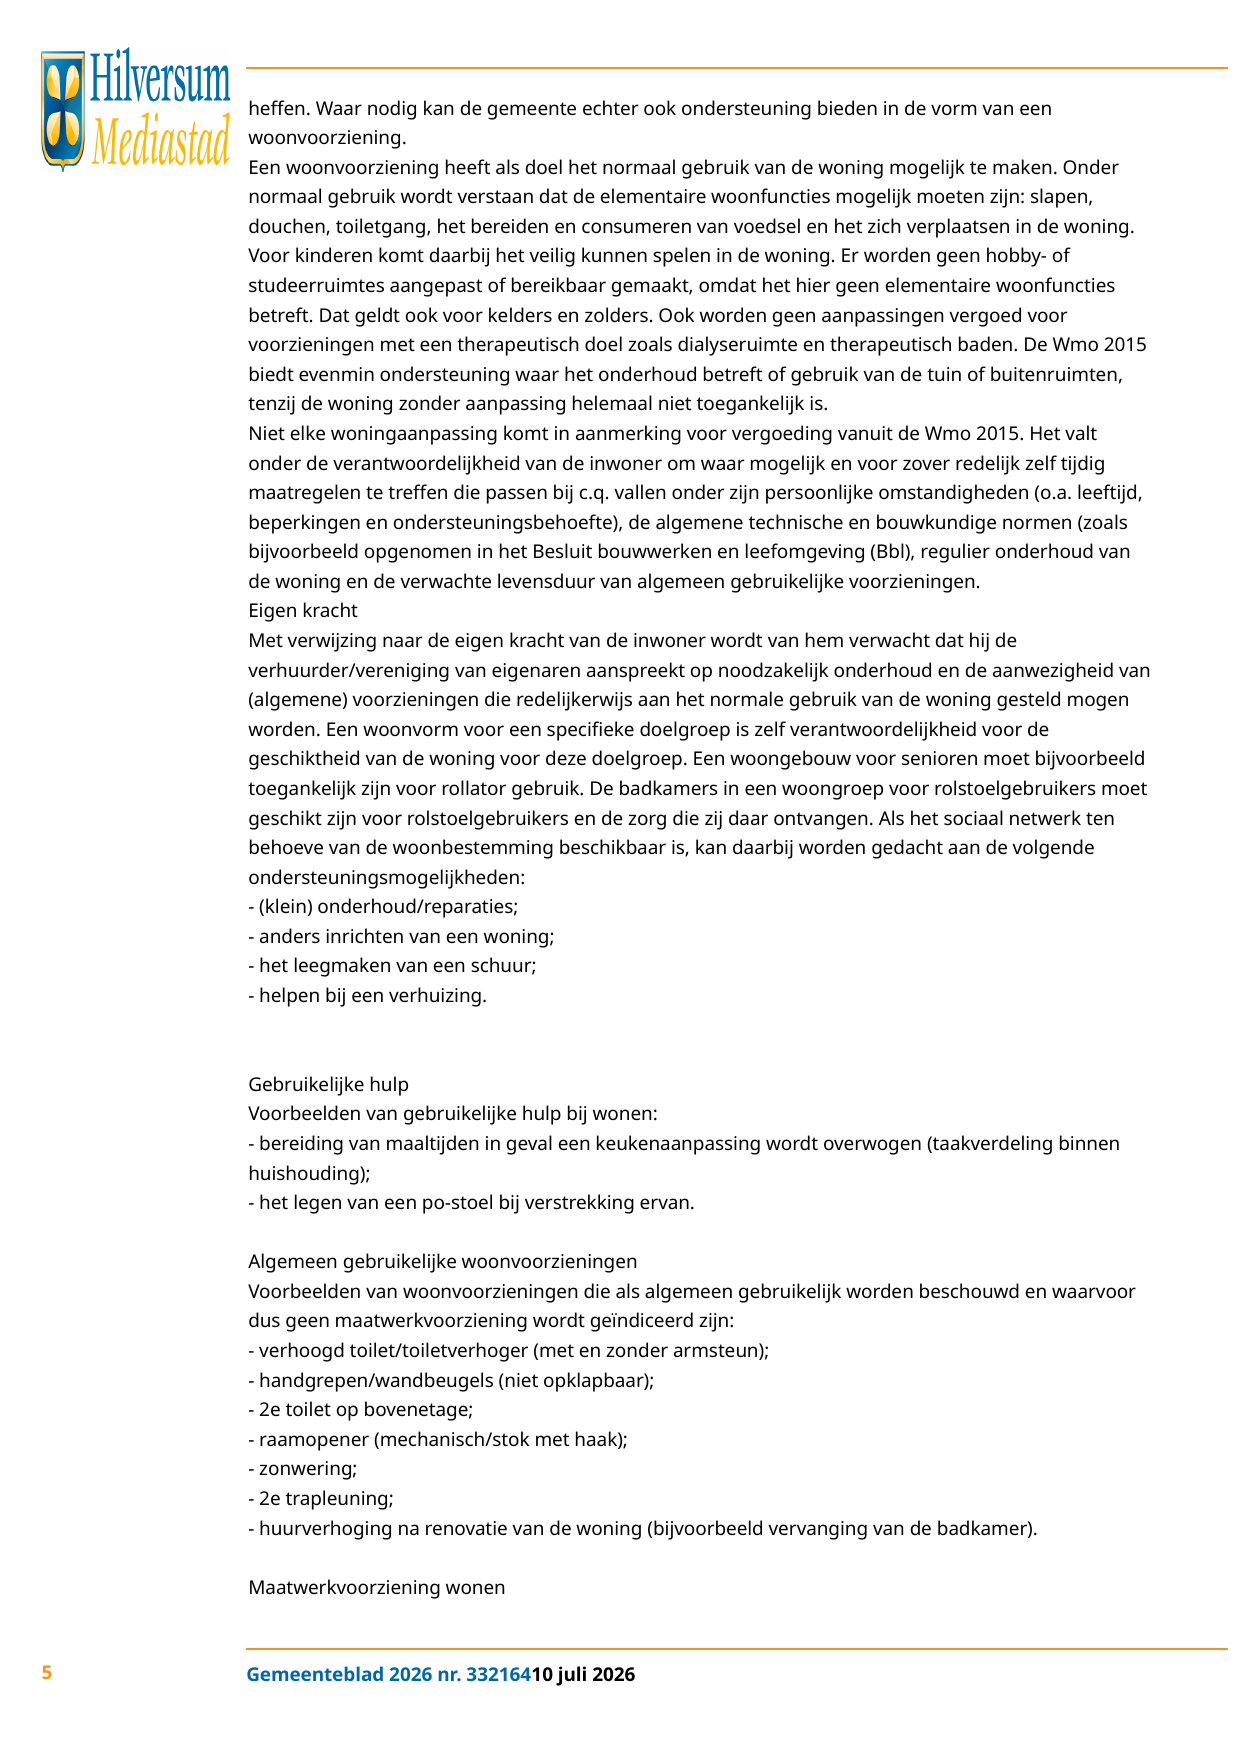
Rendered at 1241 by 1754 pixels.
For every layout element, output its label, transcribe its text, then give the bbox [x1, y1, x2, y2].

text - het legen van een po-stoel bij verstrekking ervan. [248, 1189, 1152, 1215]
text - het leegmaken van een schuur; [248, 953, 1152, 978]
text Een woonvoorziening heeft als doel het normaal gebruik van de woning mogelijk te maken. Onder normaal gebruik wordt verstaan dat de elementaire woonfuncties mogelijk moeten zijn: slapen, douchen, toiletgang, het bereiden en consumeren van voedsel en het zich verplaatsen in de woning. Voor kinderen komt daarbij het veilig kunnen spelen in de woning. Er worden geen hobby- of studeerruimtes aangepast of bereikbaar gemaakt, omdat het hier geen elementaire woonfuncties betreft. Dat geldt ook voor kelders en zolders. Ook worden geen aanpassingen vergoed voor voorzieningen met een therapeutisch doel zoals dialyseruimte en therapeutisch baden. De Wmo 2015 biedt evenmin ondersteuning waar het onderhoud betreft of gebruik van de tuin of buitenruimten, tenzij de woning zonder aanpassing helemaal niet toegankelijk is. [248, 154, 1152, 416]
text - bereiding van maaltijden in geval een keukenaanpassing wordt overwogen (taakverdeling binnen [248, 1130, 1152, 1156]
text - zonwering; [248, 1456, 1152, 1481]
text - 2e trapleuning; [248, 1485, 1152, 1511]
text - handgrepen/wandbeugels (niet opklapbaar); [248, 1367, 1152, 1393]
text - verhoogd toilet/toiletverhoger (met en zonder armsteun); [248, 1337, 1152, 1363]
text - raamopener (mechanisch/stok met haak); [248, 1426, 1152, 1452]
picture [41, 47, 231, 172]
text Eigen kracht [248, 598, 1152, 623]
text - huurverhoging na renovatie van de woning (bijvoorbeeld vervanging van de badkamer). [248, 1515, 1152, 1541]
text - (klein) onderhoud/reparaties; [248, 893, 1152, 919]
text Maatwerkvoorziening wonen [248, 1574, 1152, 1600]
text Voorbeelden van gebruikelijke hulp bij wonen: [248, 1101, 1152, 1126]
text Met verwijzing naar de eigen kracht van de inwoner wordt van hem verwacht dat hij de verhuurder/vereniging van eigenaren aanspreekt op noodzakelijk onderhoud en de aanwezigheid van (algemene) voorzieningen die redelijkerwijs aan het normale gebruik van de woning gesteld mogen worden. Een woonvorm voor een specifieke doelgroep is zelf verantwoordelijkheid voor de geschiktheid van de woning voor deze doelgroep. Een woongebouw voor senioren moet bijvoorbeeld toegankelijk zijn voor rollator gebruik. De badkamers in een woongroep voor rolstoelgebruikers moet geschikt zijn voor rolstoelgebruikers en de zorg die zij daar ontvangen. Als het sociaal netwerk ten behoeve van de woonbestemming beschikbaar is, kan daarbij worden gedacht aan de volgende ondersteuningsmogelijkheden: [248, 627, 1152, 890]
text - anders inrichten van een woning; [248, 923, 1152, 949]
text huishouding); [248, 1160, 1152, 1186]
text Algemeen gebruikelijke woonvoorzieningen [248, 1248, 1152, 1274]
text - 2e toilet op bovenetage; [248, 1396, 1152, 1422]
text Niet elke woningaanpassing komt in aanmerking voor vergoeding vanuit de Wmo 2015. Het valt onder de verantwoordelijkheid van de inwoner om waar mogelijk en voor zover redelijk zelf tijdig maatregelen te treffen die passen bij c.q. vallen onder zijn persoonlijke omstandigheden (o.a. leeftijd, beperkingen en ondersteuningsbehoefte), de algemene technische en bouwkundige normen (zoals bijvoorbeeld opgenomen in het Besluit bouwwerken en leefomgeving (Bbl), regulier onderhoud van de woning en de verwachte levensduur van algemeen gebruikelijke voorzieningen. [248, 420, 1152, 594]
text Gebruikelijke hulp [248, 1071, 1152, 1097]
text - helpen bij een verhuizing. [248, 982, 1152, 1008]
text heffen. Waar nodig kan de gemeente echter ook ondersteuning bieden in de vorm van een woonvoorziening. [248, 95, 1152, 150]
text Voorbeelden van woonvoorzieningen die als algemeen gebruikelijk worden beschouwd en waarvoor dus geen maatwerkvoorziening wordt geïndiceerd zijn: [248, 1278, 1152, 1333]
